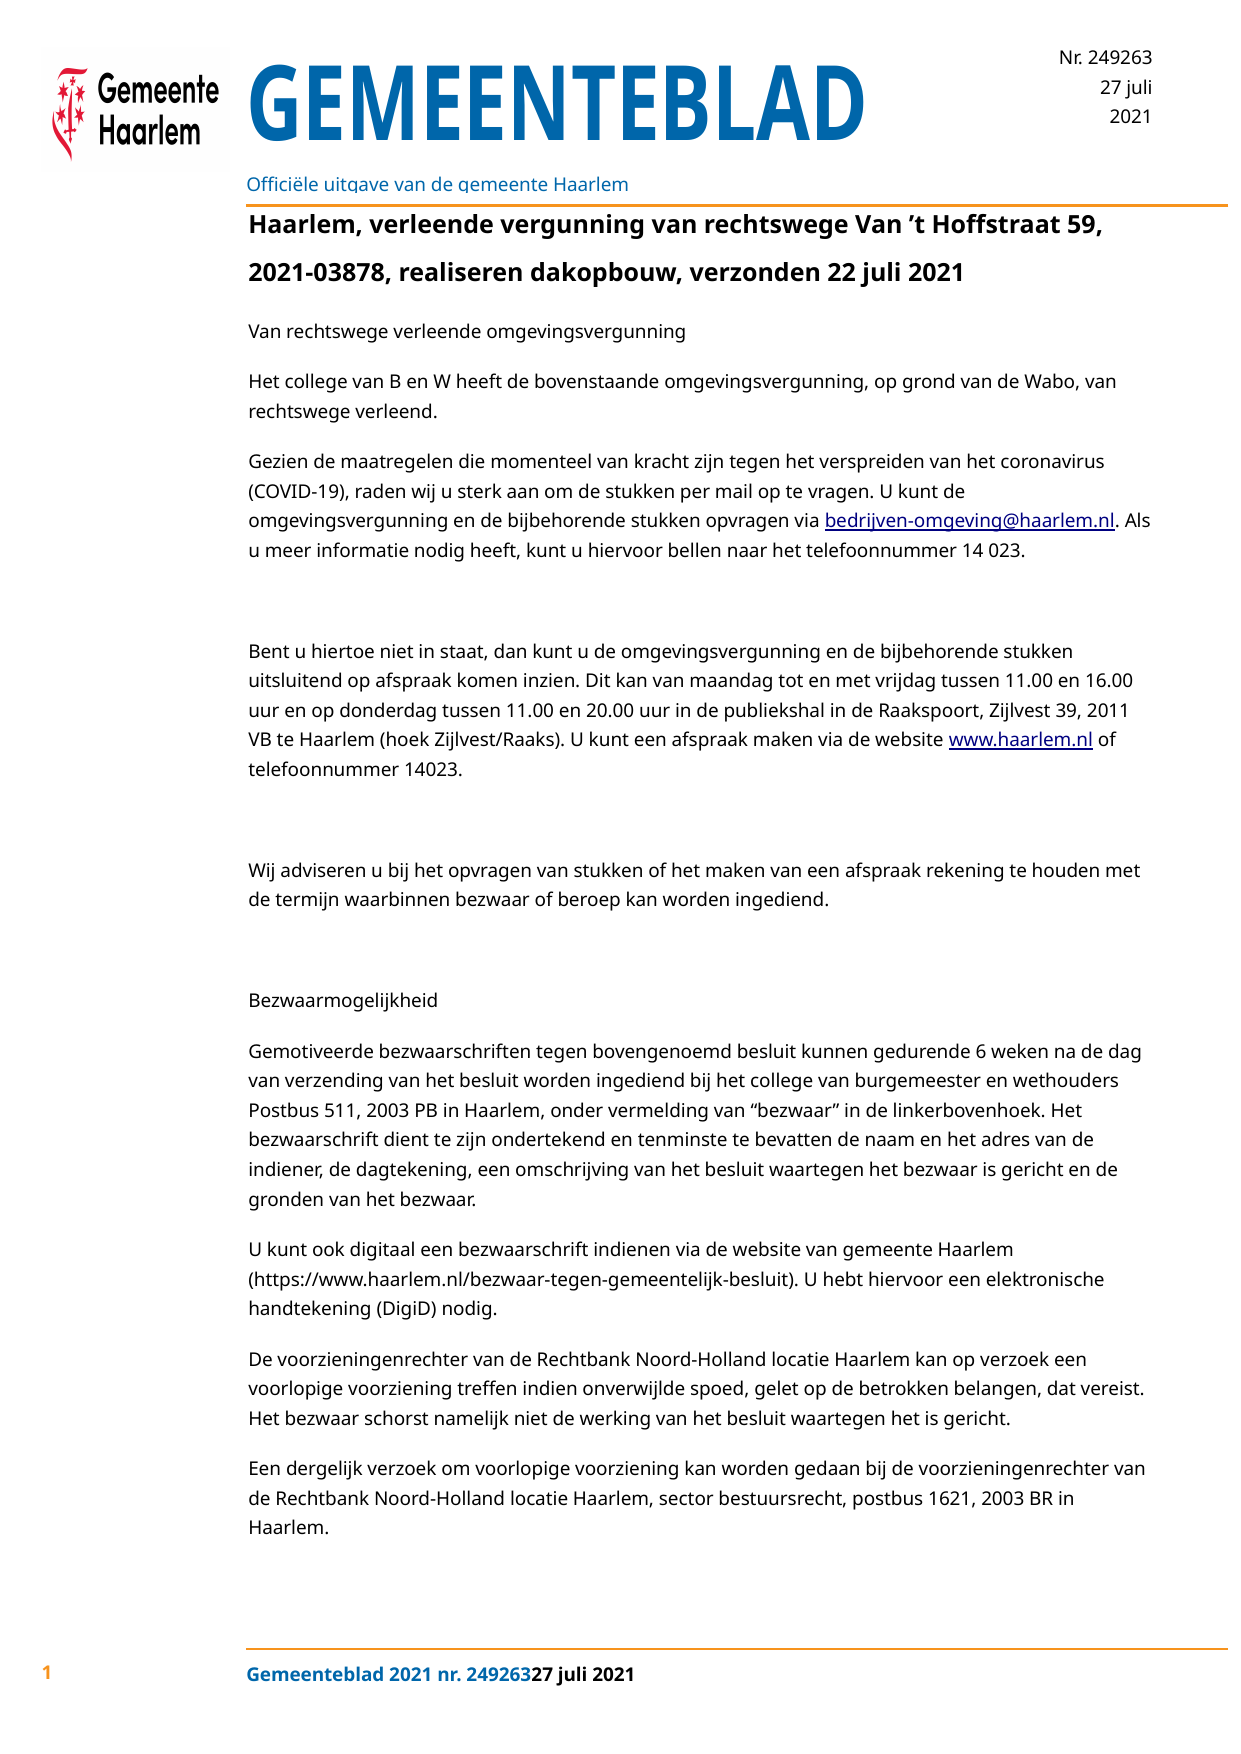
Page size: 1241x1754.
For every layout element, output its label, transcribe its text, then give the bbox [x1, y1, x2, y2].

text U kunt ook digitaal een bezwaarschrift indienen via de website van gemeente Haarlem (https://www.haarlem.nl/bezwaar-tegen-gemeentelijk-besluit). U hebt hiervoor een elektronische handtekening (DigiD) nodig. [248, 1236, 1152, 1321]
picture [41, 47, 231, 172]
text Haarlem, verleende vergunning van rechtswege Van ’t Hoffstraat 59, 2021-03878, realiseren dakopbouw, verzonden 22 juli 2021 [248, 207, 1152, 288]
text Het college van B en W heeft de bovenstaande omgevingsvergunning, op grond van de Wabo, van rechtswege verleend. [248, 368, 1152, 424]
text Wij adviseren u bij het opvragen van stukken of het maken van een afspraak rekening te houden met de termijn waarbinnen bezwaar of beroep kan worden ingediend. [248, 857, 1152, 912]
text De voorzieningenrechter van de Rechtbank Noord-Holland locatie Haarlem kan op verzoek een voorlopige voorziening treffen indien onverwijlde spoed, gelet op de betrokken belangen, dat vereist. Het bezwaar schorst namelijk niet de werking van het besluit waartegen het is gericht. [248, 1346, 1152, 1431]
text Bezwaarmogelijkheid [248, 987, 1152, 1013]
text Bent u hiertoe niet in staat, dan kunt u de omgevingsvergunning en de bijbehorende stukken uitsluitend op afspraak komen inzien. Dit kan van maandag tot en met vrijdag tussen 11.00 en 16.00 uur en op donderdag tussen 11.00 en 20.00 uur in de publiekshal in de Raakspoort, Zijlvest 39, 2011 VB te Haarlem (hoek Zijlvest/Raaks). U kunt een afspraak maken via de website www.haarlem.nl of telefoonnummer 14023. [248, 638, 1152, 782]
text Van rechtswege verleende omgevingsvergunning [248, 318, 1152, 344]
text Gemotiveerde bezwaarschriften tegen bovengenoemd besluit kunnen gedurende 6 weken na de dag van verzending van het besluit worden ingediend bij het college van burgemeester en wethouders Postbus 511, 2003 PB in Haarlem, onder vermelding van “bezwaar” in de linkerbovenhoek. Het bezwaarschrift dient te zijn ondertekend en tenminste te bevatten de naam en het adres van de indiener, de dagtekening, een omschrijving van het besluit waartegen het bezwaar is gericht en de gronden van het bezwaar. [248, 1038, 1152, 1212]
text Een dergelijk verzoek om voorlopige voorziening kan worden gedaan bij de voorzieningenrechter van de Rechtbank Noord-Holland locatie Haarlem, sector bestuursrecht, postbus 1621, 2003 BR in Haarlem. [248, 1455, 1152, 1540]
text Gezien de maatregelen die momenteel van kracht zijn tegen het verspreiden van het coronavirus (COVID-19), raden wij u sterk aan om de stukken per mail op te vragen. U kunt de omgevingsvergunning en de bijbehorende stukken opvragen via bedrijven-omgeving@haarlem.nl. Als u meer informatie nodig heeft, kunt u hiervoor bellen naar het telefoonnummer 14 023. [248, 448, 1152, 563]
